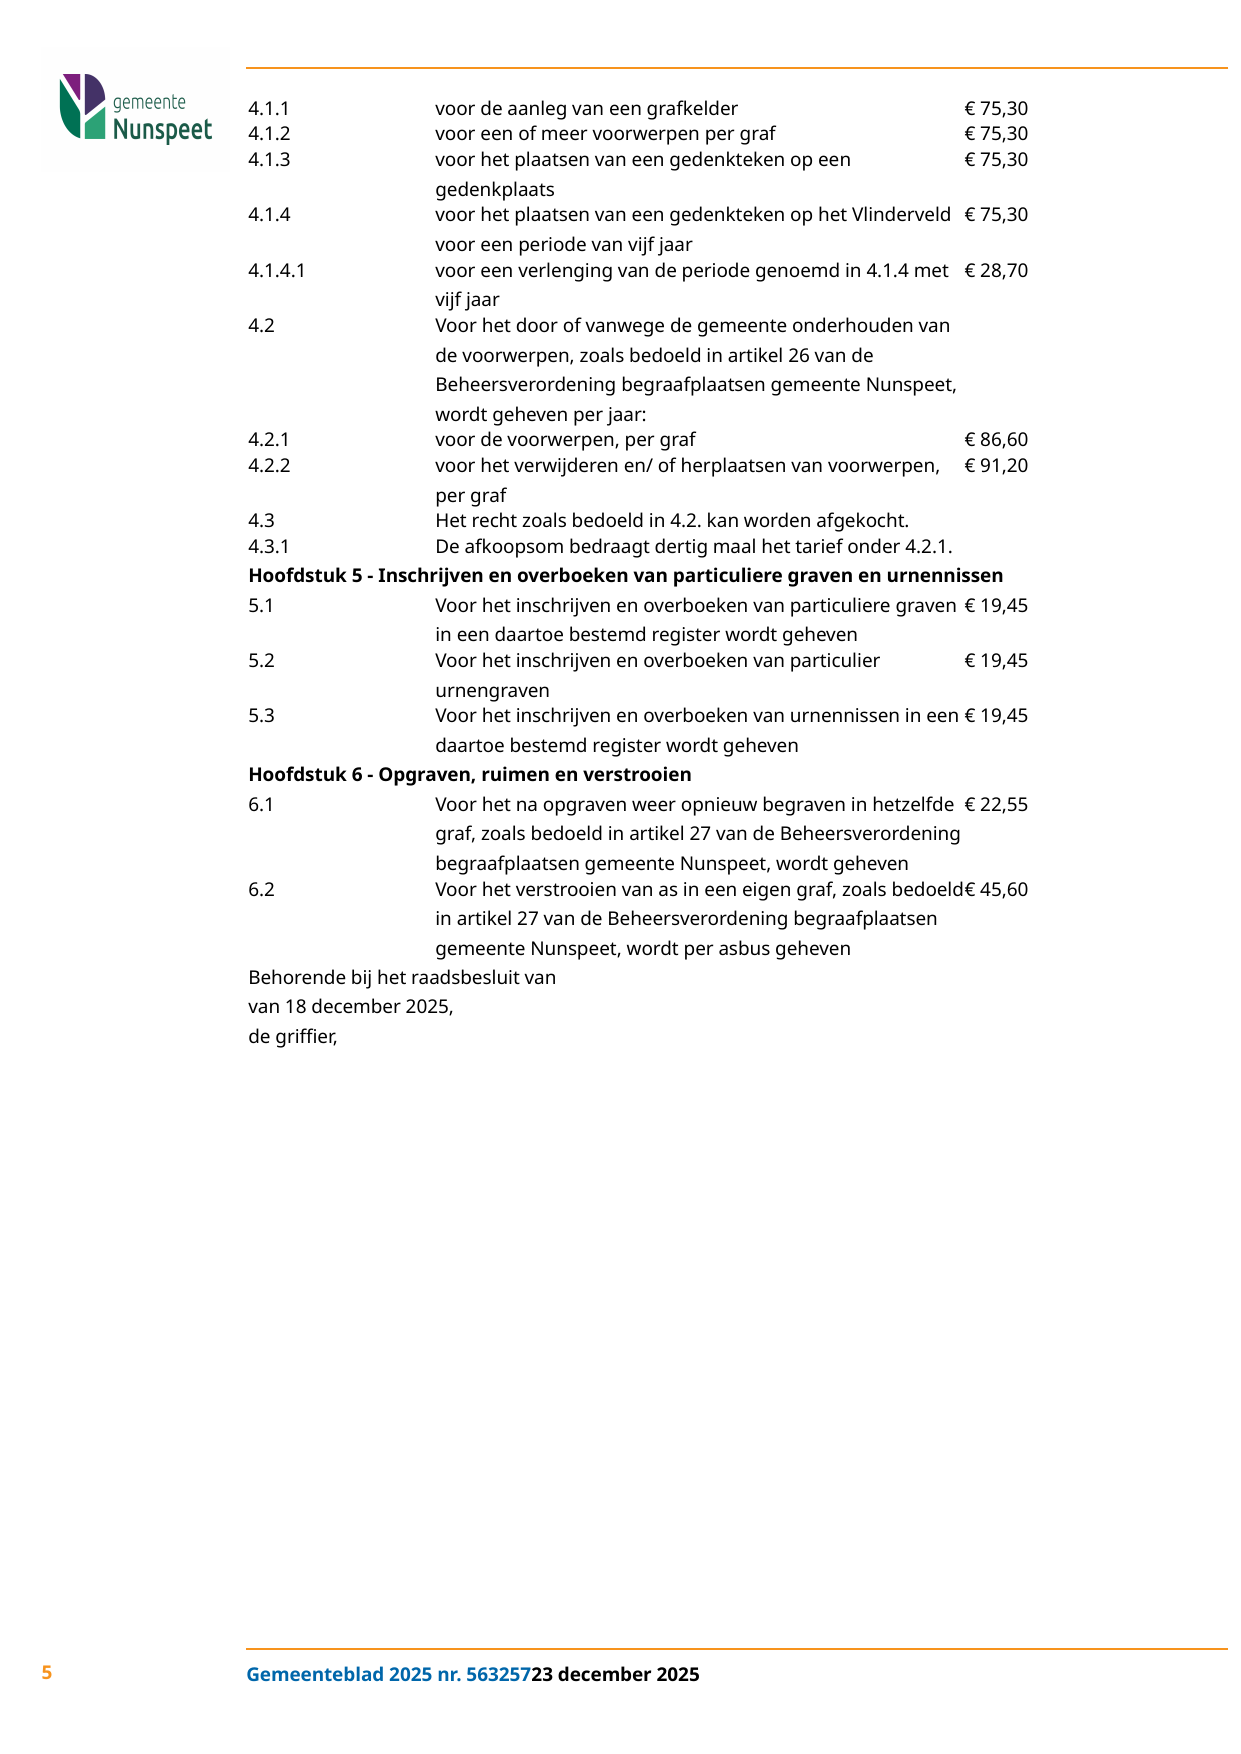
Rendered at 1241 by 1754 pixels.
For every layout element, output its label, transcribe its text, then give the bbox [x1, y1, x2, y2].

table_cell 4.1.1 [248, 95, 435, 121]
table_cell 5.2 [248, 648, 435, 703]
table_cell 4.1.4.1 [248, 257, 435, 312]
table_cell Voor het door of vanwege de gemeente onderhouden van de voorwerpen, zoals bedoeld in artikel 26 van de Beheersverordening begraafplaatsen gemeente Nunspeet, wordt geheven per jaar: [435, 312, 964, 427]
table_cell € 75,30 [964, 121, 1152, 146]
table_cell € 45,60 [964, 876, 1152, 961]
table_cell 4.2 [248, 312, 435, 427]
table_cell Voor het inschrijven en overboeken van particulier urnengraven [435, 648, 964, 703]
table_cell 4.3 [248, 508, 435, 533]
text de griffier, [248, 1023, 1152, 1049]
text van 18 december 2025, [248, 993, 1152, 1019]
table_cell voor het plaatsen van een gedenkteken op het Vlinderveld voor een periode van vijf jaar [435, 202, 964, 257]
table_cell € 75,30 [964, 146, 1152, 202]
table_cell 6.2 [248, 876, 435, 961]
table_header 5.1 [248, 592, 435, 647]
text Hoofdstuk 6 - Opgraven, ruimen en verstrooien [248, 761, 1152, 787]
table_cell [964, 508, 1152, 533]
table_cell 4.2.1 [248, 427, 435, 452]
table_cell voor een of meer voorwerpen per graf [435, 121, 964, 146]
table_cell € 19,45 [964, 703, 1152, 758]
table_cell 4.2.2 [248, 453, 435, 508]
table_cell voor een verlenging van de periode genoemd in 4.1.4 met vijf jaar [435, 257, 964, 312]
table_cell voor het plaatsen van een gedenkteken op een gedenkplaats [435, 146, 964, 202]
picture [41, 47, 231, 172]
table_cell € 86,60 [964, 427, 1152, 452]
text Hoofdstuk 5 - Inschrijven en overboeken van particuliere graven en urnennissen [248, 562, 1152, 588]
table_cell Voor het verstrooien van as in een eigen graf, zoals bedoeld in artikel 27 van de Beheersverordening begraafplaatsen gemeente Nunspeet, wordt per asbus geheven [435, 876, 964, 961]
table_cell € 75,30 [964, 95, 1152, 121]
table_cell € 91,20 [964, 453, 1152, 508]
table_cell [964, 534, 1152, 559]
table_cell € 19,45 [964, 648, 1152, 703]
table_cell [964, 312, 1152, 427]
table_header Voor het inschrijven en overboeken van particuliere graven in een daartoe bestemd register wordt geheven [435, 592, 964, 647]
table_cell 4.1.3 [248, 146, 435, 202]
table_cell 4.3.1 [248, 534, 435, 559]
text Behorende bij het raadsbesluit van [248, 964, 1152, 990]
table_cell Het recht zoals bedoeld in 4.2. kan worden afgekocht. [435, 508, 964, 533]
table_cell voor de aanleg van een grafkelder [435, 95, 964, 121]
table_header € 19,45 [964, 592, 1152, 647]
table_cell voor de voorwerpen, per graf [435, 427, 964, 452]
table_cell 4.1.2 [248, 121, 435, 146]
table_cell 5.3 [248, 703, 435, 758]
table_header € 22,55 [964, 791, 1152, 876]
table_header 6.1 [248, 791, 435, 876]
table_cell € 28,70 [964, 257, 1152, 312]
table_header Voor het na opgraven weer opnieuw begraven in hetzelfde graf, zoals bedoeld in artikel 27 van de Beheersverordening begraafplaatsen gemeente Nunspeet, wordt geheven [435, 791, 964, 876]
table_cell voor het verwijderen en/ of herplaatsen van voorwerpen, per graf [435, 453, 964, 508]
table_cell 4.1.4 [248, 202, 435, 257]
table_cell € 75,30 [964, 202, 1152, 257]
table_cell De afkoopsom bedraagt dertig maal het tarief onder 4.2.1. [435, 534, 964, 559]
table_cell Voor het inschrijven en overboeken van urnennissen in een daartoe bestemd register wordt geheven [435, 703, 964, 758]
